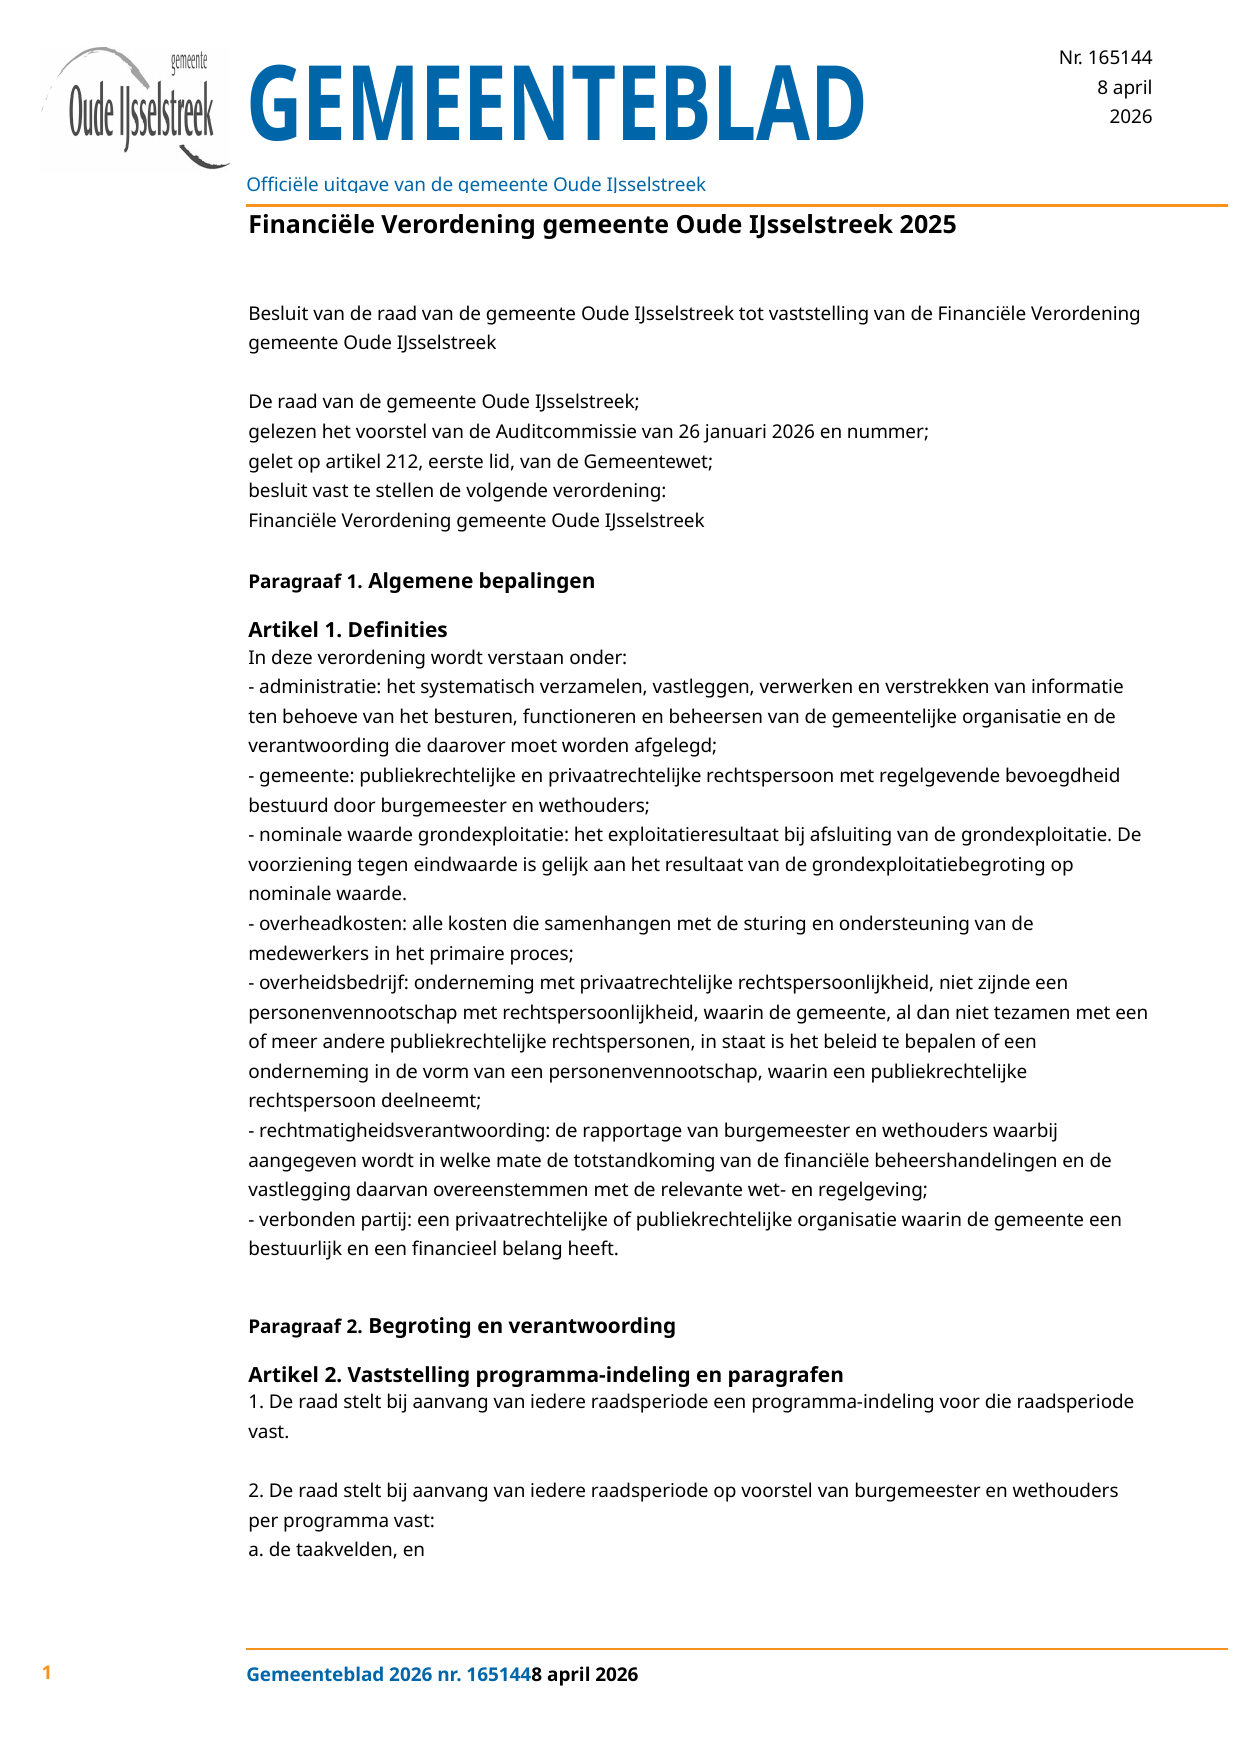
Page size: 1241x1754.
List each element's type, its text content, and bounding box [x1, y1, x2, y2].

text De raad van de gemeente Oude IJsselstreek; [248, 389, 1152, 414]
text besluit vast te stellen de volgende verordening: [248, 477, 1152, 503]
text - overheadkosten: alle kosten die samenhangen met de sturing en ondersteuning van de medewerkers in het primaire proces; [248, 910, 1152, 965]
text - administratie: het systematisch verzamelen, vastleggen, verwerken en verstrekken van informatie ten behoeve van het besturen, functioneren en beheersen van de gemeentelijke organisatie en de verantwoording die daarover moet worden afgelegd; [248, 673, 1152, 758]
text Financiële Verordening gemeente Oude IJsselstreek 2025 [248, 207, 1152, 241]
text - rechtmatigheidsverantwoording: de rapportage van burgemeester en wethouders waarbij aangegeven wordt in welke mate de totstandkoming van de financiële beheershandelingen en de vastlegging daarvan overeenstemmen met de relevante wet- en regelgeving; [248, 1117, 1152, 1202]
text - gemeente: publiekrechtelijke en privaatrechtelijke rechtspersoon met regelgevende bevoegdheid bestuurd door burgemeester en wethouders; [248, 762, 1152, 817]
text Besluit van de raad van de gemeente Oude IJsselstreek tot vaststelling van de Financiële Verordening gemeente Oude IJsselstreek [248, 300, 1152, 355]
text Paragraaf 2. Begroting en verantwoording [248, 1311, 1152, 1339]
picture [41, 47, 231, 172]
text gelet op artikel 212, eerste lid, van de Gemeentewet; [248, 448, 1152, 473]
text Artikel 1. Definities [248, 615, 1152, 644]
text gelezen het voorstel van de Auditcommissie van 26 januari 2026 en nummer; [248, 418, 1152, 444]
text 2. De raad stelt bij aanvang van iedere raadsperiode op voorstel van burgemeester en wethouders per programma vast: [248, 1477, 1152, 1532]
text Artikel 2. Vaststelling programma-indeling en paragrafen [248, 1360, 1152, 1388]
text - overheidsbedrijf: onderneming met privaatrechtelijke rechtspersoonlijkheid, niet zijnde een personenvennootschap met rechtspersoonlijkheid, waarin de gemeente, al dan niet tezamen met een of meer andere publiekrechtelijke rechtspersonen, in staat is het beleid te bepalen of een onderneming in de vorm van een personenvennootschap, waarin een publiekrechtelijke rechtspersoon deelneemt; [248, 969, 1152, 1113]
text Paragraaf 1. Algemene bepalingen [248, 566, 1152, 594]
text In deze verordening wordt verstaan onder: [248, 644, 1152, 669]
text a. de taakvelden, en [248, 1536, 1152, 1562]
text - nominale waarde grondexploitatie: het exploitatieresultaat bij afsluiting van de grondexploitatie. De voorziening tegen eindwaarde is gelijk aan het resultaat van de grondexploitatiebegroting op nominale waarde. [248, 821, 1152, 906]
text Financiële Verordening gemeente Oude IJsselstreek [248, 507, 1152, 533]
text 1. De raad stelt bij aanvang van iedere raadsperiode een programma-indeling voor die raadsperiode vast. [248, 1388, 1152, 1444]
text - verbonden partij: een privaatrechtelijke of publiekrechtelijke organisatie waarin de gemeente een bestuurlijk en een financieel belang heeft. [248, 1206, 1152, 1261]
